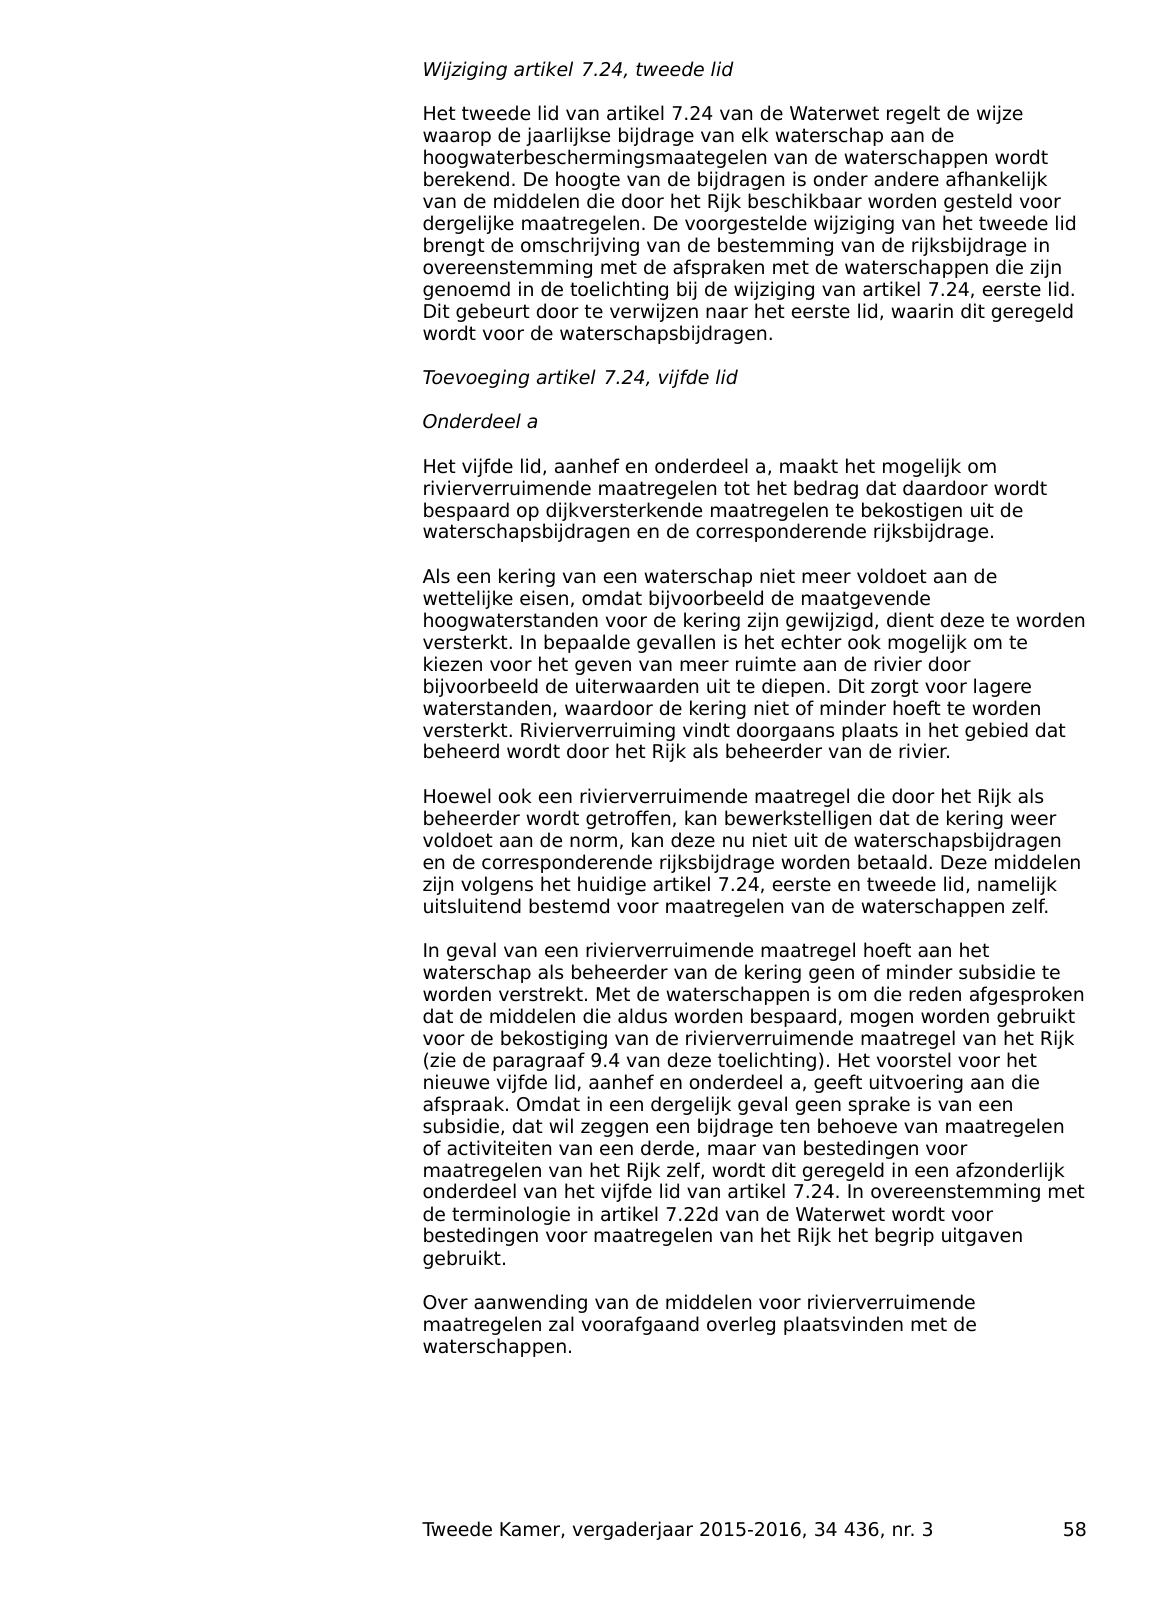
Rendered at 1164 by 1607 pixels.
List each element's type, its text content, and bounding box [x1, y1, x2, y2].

subtitle Wijziging artikel 7.24, tweede lid [422, 59, 1087, 81]
subtitle Toevoeging artikel 7.24, vijfde lid [422, 367, 1087, 389]
text Als een kering van een waterschap niet meer voldoet aan de wettelijke eisen, omdat bijvoorbeeld de maatgevende hoogwaterstanden voor de kering zijn gewijzigd, dient deze te worden versterkt. In bepaalde gevallen is het echter ook mogelijk om te kiezen voor het geven van meer ruimte aan de rivier door bijvoorbeeld de uiterwaarden uit te diepen. Dit zorgt voor lagere waterstanden, waardoor de kering niet of minder hoeft te worden versterkt. Rivierverruiming vindt doorgaans plaats in het gebied dat beheerd wordt door het Rijk als beheerder van de rivier. [422, 566, 1087, 763]
subtitle Onderdeel a [422, 411, 1087, 433]
text Het vijfde lid, aanhef en onderdeel a, maakt het mogelijk om rivierverruimende maatregelen tot het bedrag dat daardoor wordt bespaard op dijkversterkende maatregelen te bekostigen uit de waterschapsbijdragen en de corresponderende rijksbijdrage. [422, 456, 1087, 543]
text Hoewel ook een rivierverruimende maatregel die door het Rijk als beheerder wordt getroffen, kan bewerkstelligen dat de kering weer voldoet aan de norm, kan deze nu niet uit de waterschapsbijdragen en de corresponderende rijksbijdrage worden betaald. Deze middelen zijn volgens het huidige artikel 7.24, eerste en tweede lid, namelijk uitsluitend bestemd voor maatregelen van de waterschappen zelf. [422, 786, 1087, 917]
text In geval van een rivierverruimende maatregel hoeft aan het waterschap als beheerder van de kering geen of minder subsidie te worden verstrekt. Met de waterschappen is om die reden afgesproken dat de middelen die aldus worden bespaard, mogen worden gebruikt voor de bekostiging van de rivierverruimende maatregel van het Rijk (zie de paragraaf 9.4 van deze toelichting). Het voorstel voor het nieuwe vijfde lid, aanhef en onderdeel a, geeft uitvoering aan die afspraak. Omdat in een dergelijk geval geen sprake is van een subsidie, dat wil zeggen een bijdrage ten behoeve van maatregelen of activiteiten van een derde, maar van bestedingen voor maatregelen van het Rijk zelf, wordt dit geregeld in een afzonderlijk onderdeel van het vijfde lid van artikel 7.24. In overeenstemming met de terminologie in artikel 7.22d van de Waterwet wordt voor bestedingen voor maatregelen van het Rijk het begrip uitgaven gebruikt. [422, 940, 1087, 1269]
text Het tweede lid van artikel 7.24 van de Waterwet regelt de wijze waarop de jaarlijkse bijdrage van elk waterschap aan de hoogwaterbeschermingsmaategelen van de waterschappen wordt berekend. De hoogte van de bijdragen is onder andere afhankelijk van de middelen die door het Rijk beschikbaar worden gesteld voor dergelijke maatregelen. De voorgestelde wijziging van het tweede lid brengt de omschrijving van de bestemming van de rijksbijdrage in overeenstemming met de afspraken met de waterschappen die zijn genoemd in de toelichting bij de wijziging van artikel 7.24, eerste lid. Dit gebeurt door te verwijzen naar het eerste lid, waarin dit geregeld wordt voor de waterschapsbijdragen. [422, 103, 1087, 345]
text Over aanwending van de middelen voor rivierverruimende maatregelen zal voorafgaand overleg plaatsvinden met de waterschappen. [422, 1292, 1087, 1357]
